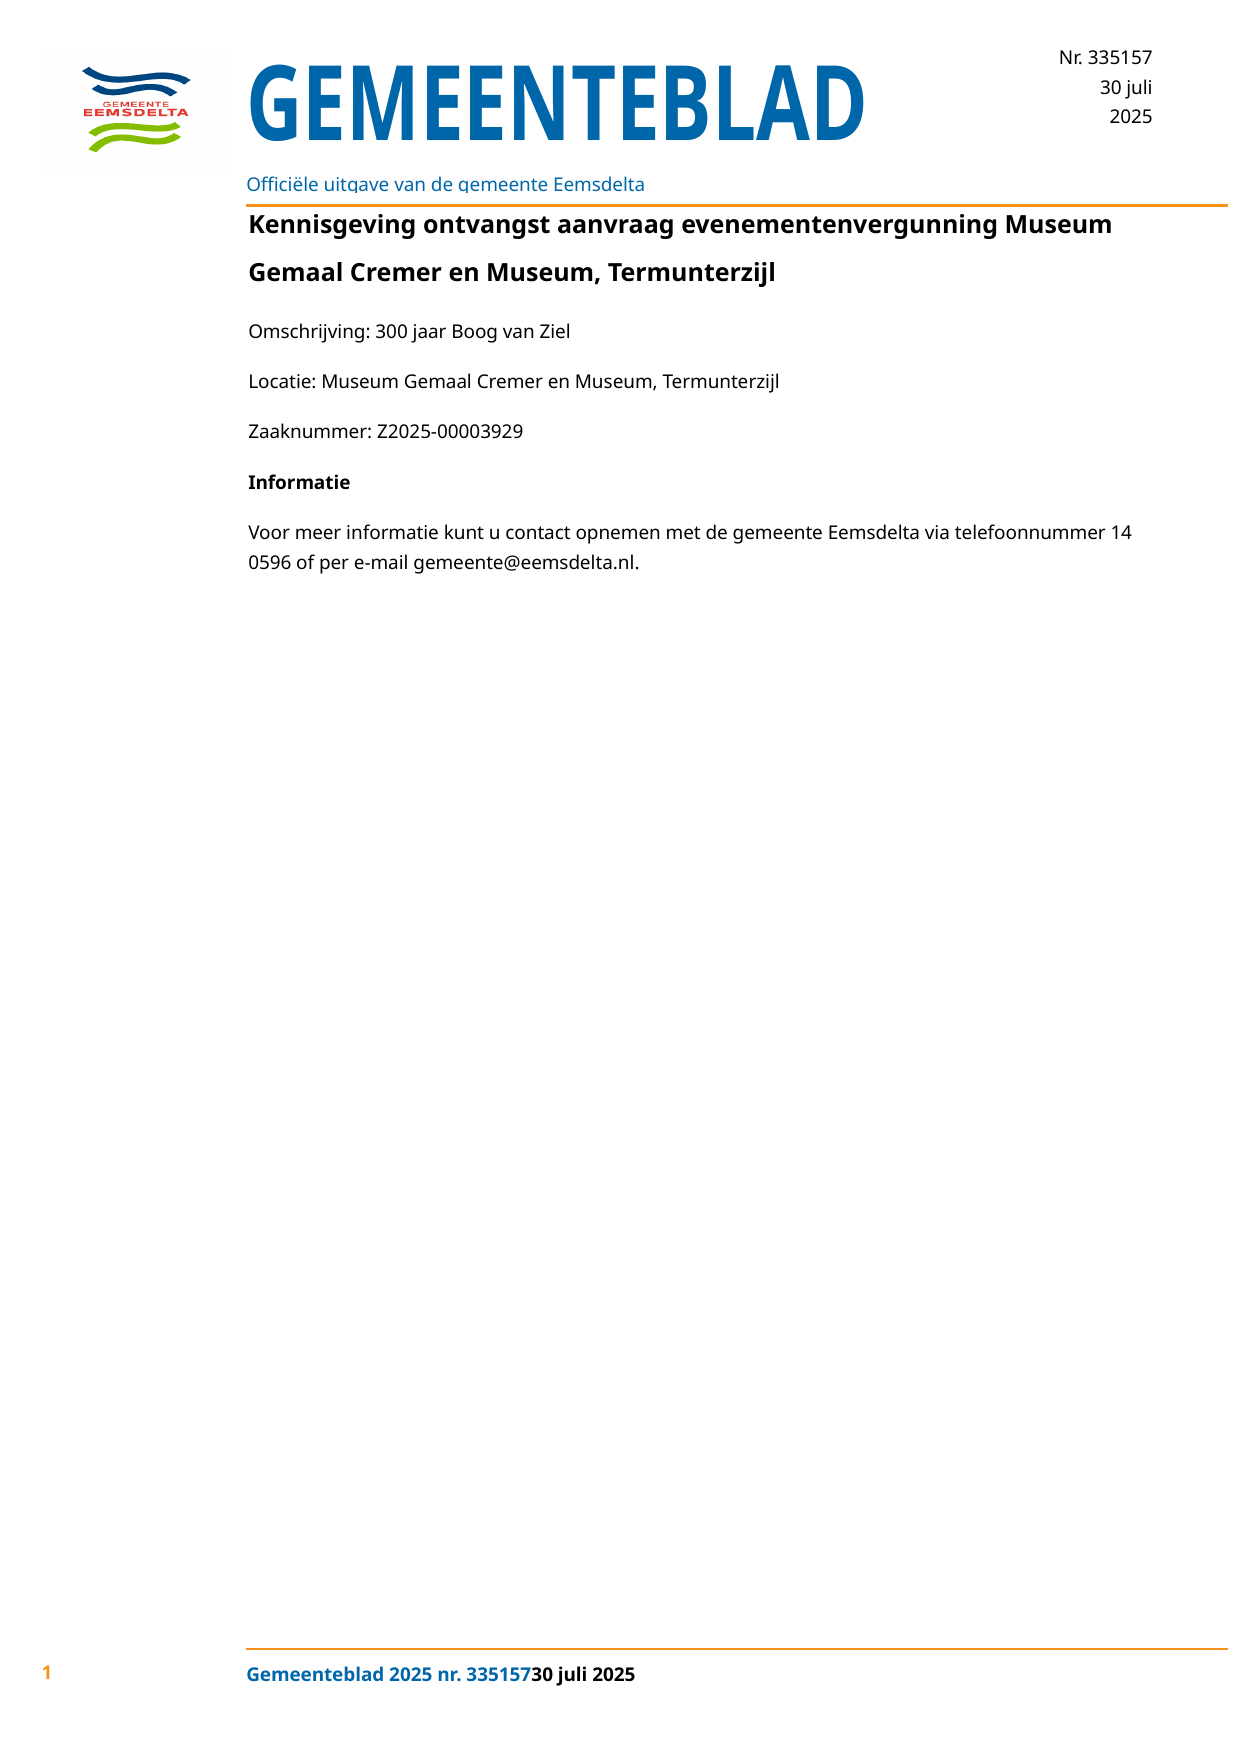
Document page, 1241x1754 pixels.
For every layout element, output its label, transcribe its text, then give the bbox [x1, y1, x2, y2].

text Omschrijving: 300 jaar Boog van Ziel [248, 318, 1152, 344]
text Locatie: Museum Gemaal Cremer en Museum, Termunterzijl [248, 368, 1152, 394]
text Voor meer informatie kunt u contact opnemen met de gemeente Eemsdelta via telefoonnummer 14 0596 of per e-mail gemeente@eemsdelta.nl. [248, 519, 1152, 575]
text Zaaknummer: Z2025-00003929 [248, 419, 1152, 444]
text Informatie [248, 469, 1152, 495]
text Kennisgeving ontvangst aanvraag evenementenvergunning Museum Gemaal Cremer en Museum, Termunterzijl [248, 207, 1152, 288]
picture [41, 47, 231, 172]
